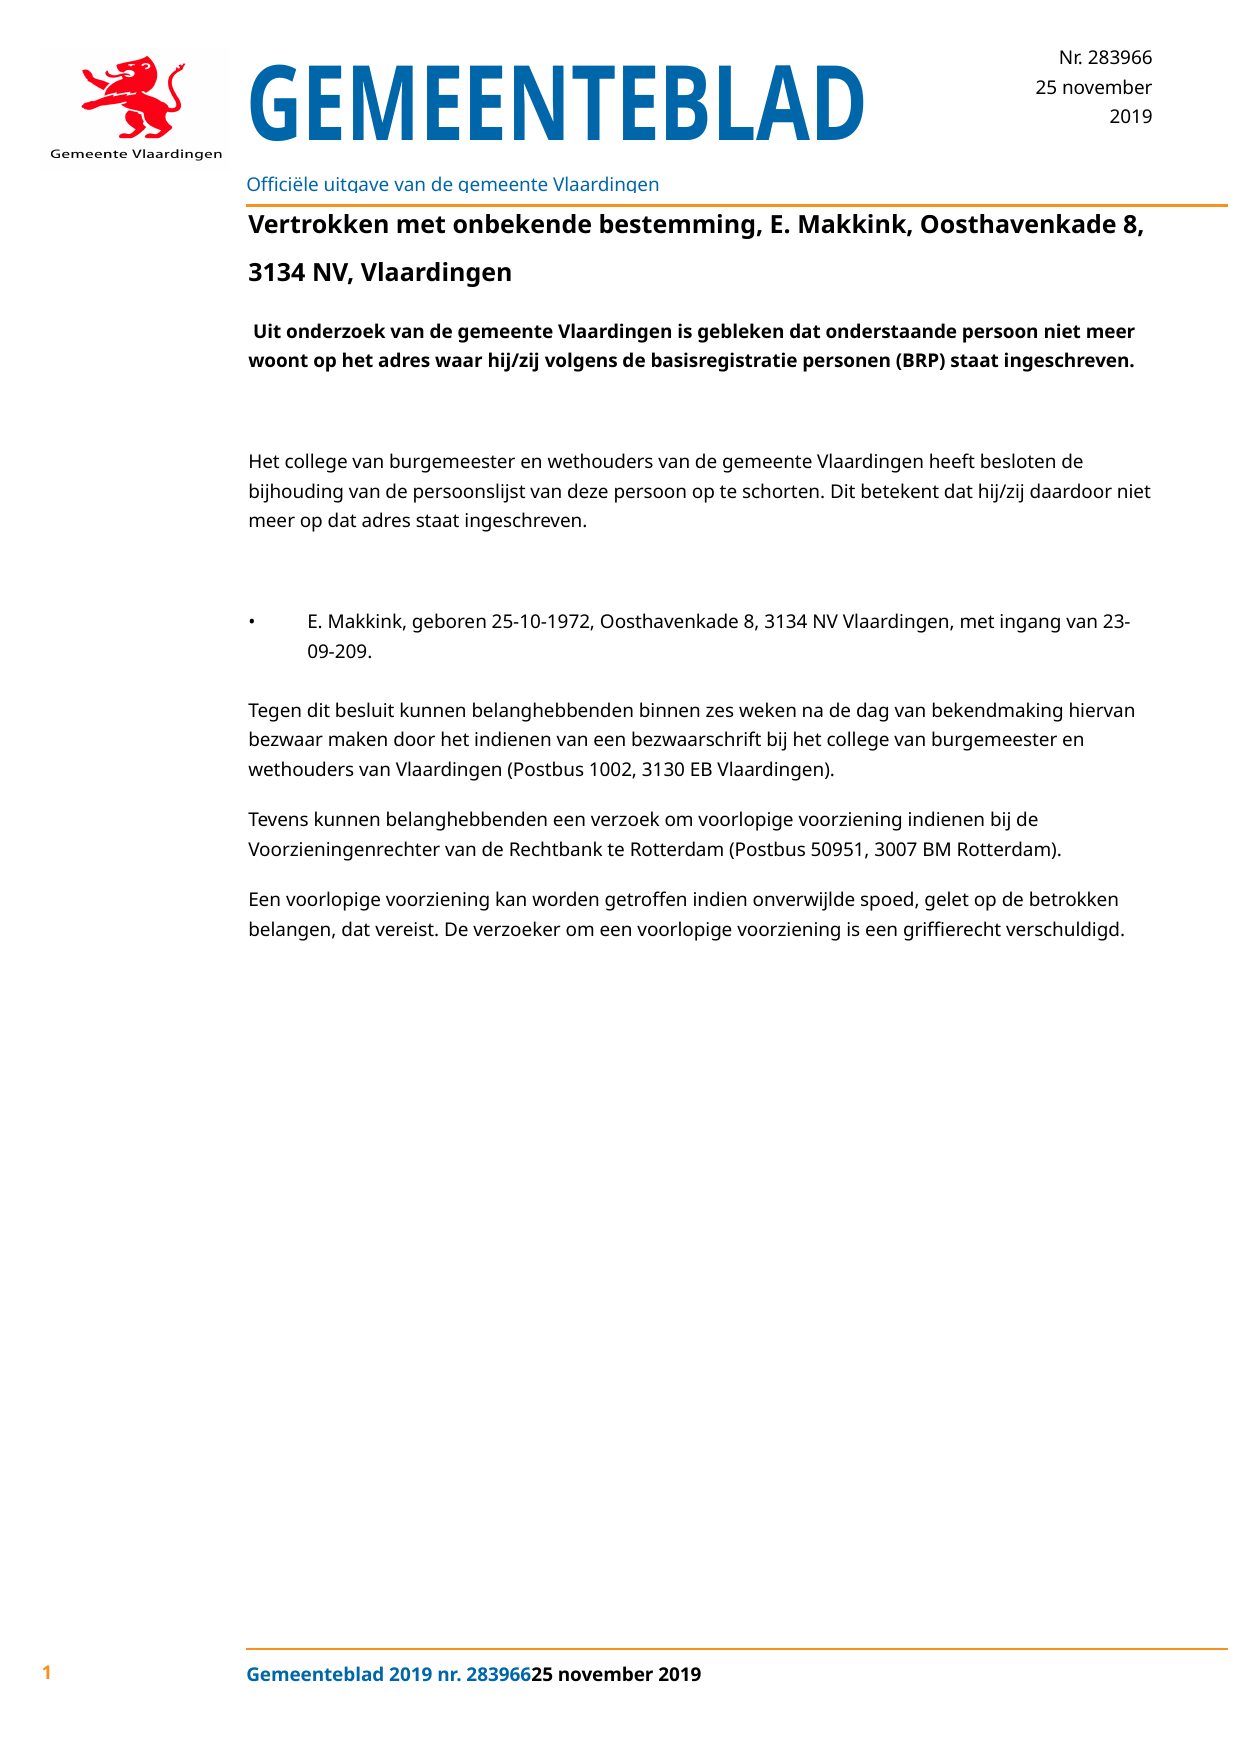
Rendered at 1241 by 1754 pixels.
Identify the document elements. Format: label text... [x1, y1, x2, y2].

text Vertrokken met onbekende bestemming, E. Makkink, Oosthavenkade 8, 3134 NV, Vlaardingen [248, 207, 1152, 288]
text Tegen dit besluit kunnen belanghebbenden binnen zes weken na de dag van bekendmaking hiervan bezwaar maken door het indienen van een bezwaarschrift bij het college van burgemeester en wethouders van Vlaardingen (Postbus 1002, 3130 EB Vlaardingen). [248, 697, 1152, 782]
picture [41, 47, 231, 172]
text Tevens kunnen belanghebbenden een verzoek om voorlopige voorziening indienen bij de Voorzieningenrechter van de Rechtbank te Rotterdam (Postbus 50951, 3007 BM Rotterdam). [248, 807, 1152, 862]
list E. Makkink, geboren 25-10-1972, Oosthavenkade 8, 3134 NV Vlaardingen, met ingang van 23-09-209. [248, 608, 1152, 664]
text Een voorlopige voorziening kan worden getroffen indien onverwijlde spoed, gelet op de betrokken belangen, dat vereist. De verzoeker om een voorlopige voorziening is een griffierecht verschuldigd. [248, 887, 1152, 942]
text Uit onderzoek van de gemeente Vlaardingen is gebleken dat onderstaande persoon niet meer woont op het adres waar hij/zij volgens de basisregistratie personen (BRP) staat ingeschreven. [248, 318, 1152, 373]
text Het college van burgemeester en wethouders van de gemeente Vlaardingen heeft besloten de bijhouding van de persoonslijst van deze persoon op te schorten. Dit betekent dat hij/zij daardoor niet meer op dat adres staat ingeschreven. [248, 448, 1152, 533]
